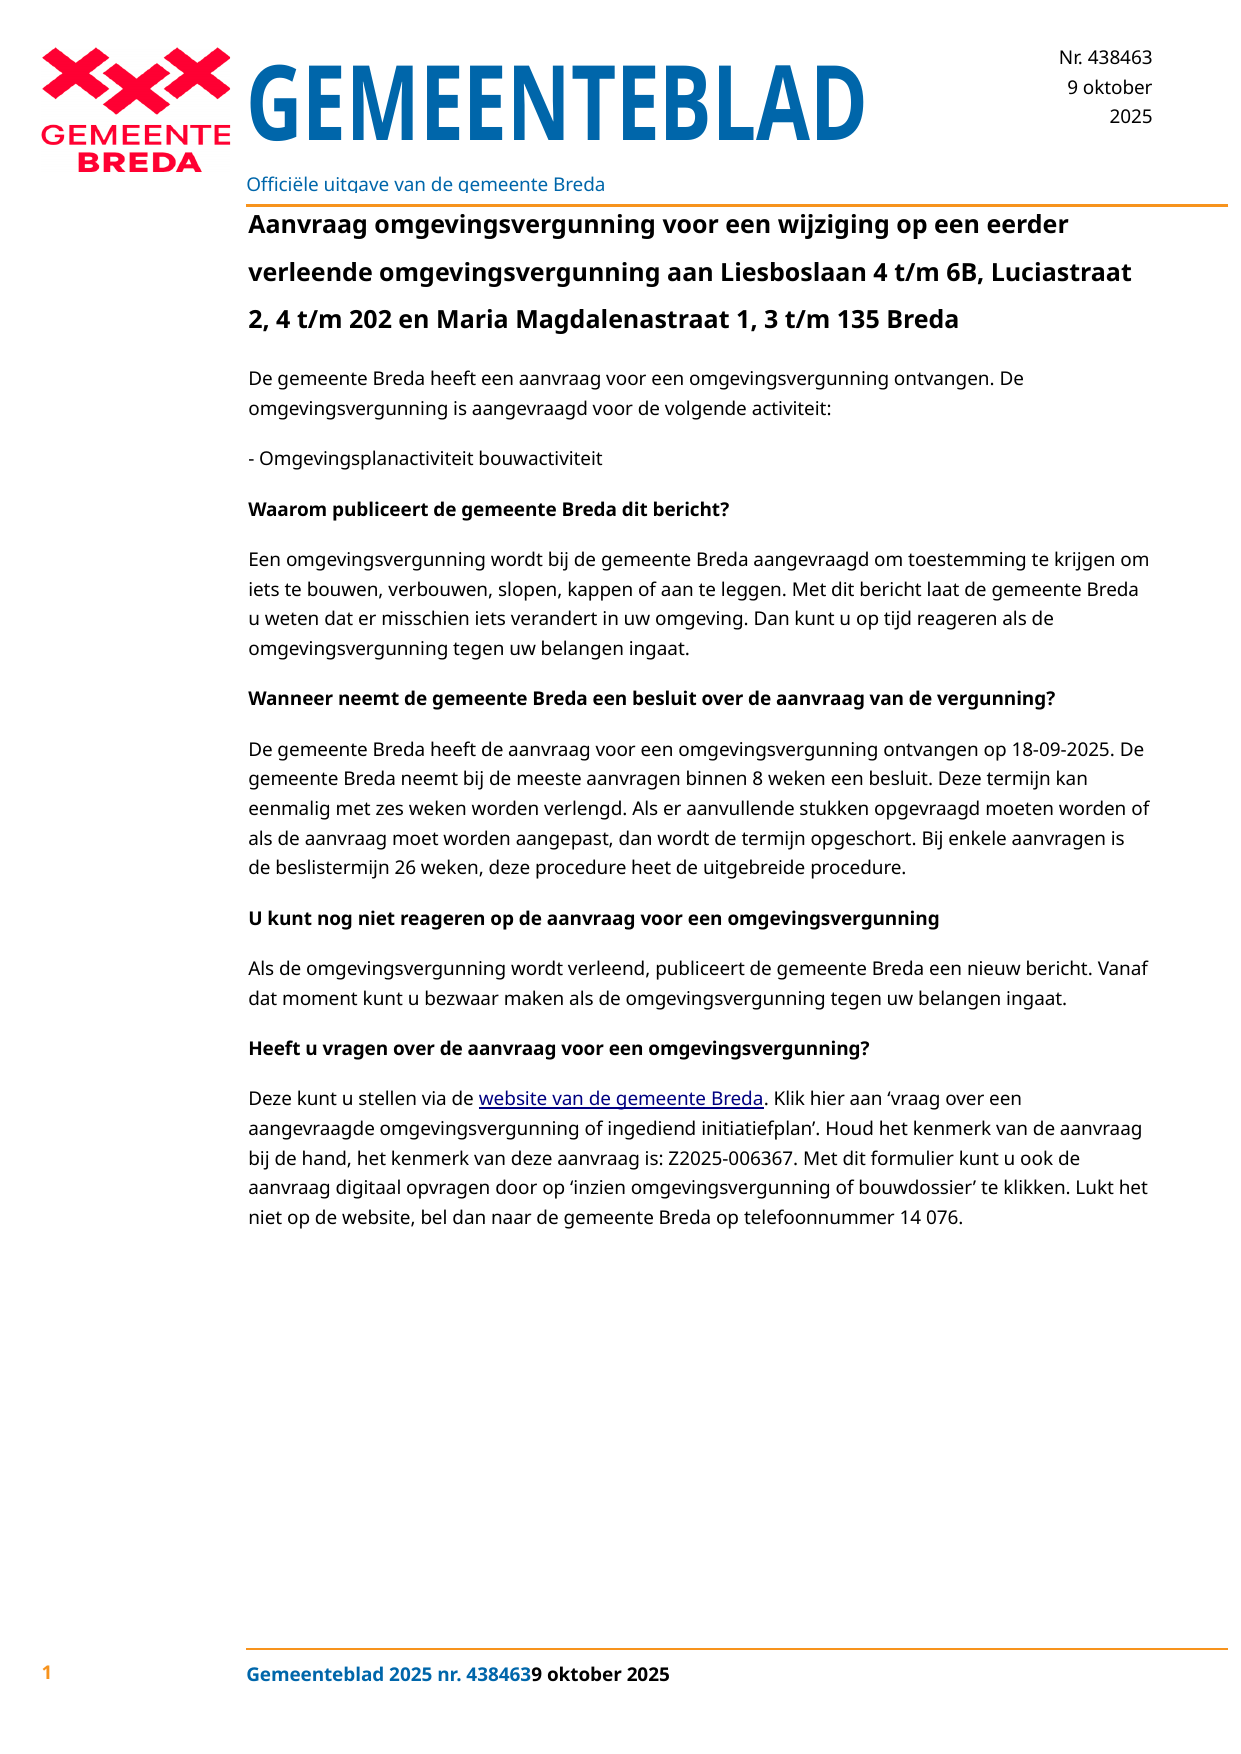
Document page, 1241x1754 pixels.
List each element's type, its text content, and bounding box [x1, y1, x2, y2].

text Waarom publiceert de gemeente Breda dit bericht? [248, 496, 1152, 522]
text Als de omgevingsvergunning wordt verleend, publiceert de gemeente Breda een nieuw bericht. Vanaf dat moment kunt u bezwaar maken als de omgevingsvergunning tegen uw belangen ingaat. [248, 955, 1152, 1010]
text Wanneer neemt de gemeente Breda een besluit over de aanvraag van de vergunning? [248, 686, 1152, 711]
text Een omgevingsvergunning wordt bij de gemeente Breda aangevraagd om toestemming te krijgen om iets te bouwen, verbouwen, slopen, kappen of aan te leggen. Met dit bericht laat de gemeente Breda u weten dat er misschien iets verandert in uw omgeving. Dan kunt u op tijd reageren als de omgevingsvergunning tegen uw belangen ingaat. [248, 546, 1152, 661]
text - Omgevingsplanactiviteit bouwactiviteit [248, 446, 1152, 471]
text Deze kunt u stellen via de website van de gemeente Breda. Klik hier aan ‘vraag over een aangevraagde omgevingsvergunning of ingediend initiatiefplan’. Houd het kenmerk van de aanvraag bij de hand, het kenmerk van deze aanvraag is: Z2025-006367. Met dit formulier kunt u ook de aanvraag digitaal opvragen door op ‘inzien omgevingsvergunning of bouwdossier’ te klikken. Lukt het niet op de website, bel dan naar de gemeente Breda op telefoonnummer 14 076. [248, 1086, 1152, 1229]
text Aanvraag omgevingsvergunning voor een wijziging op een eerder verleende omgevingsvergunning aan Liesboslaan 4 t/m 6B, Luciastraat 2, 4 t/m 202 en Maria Magdalenastraat 1, 3 t/m 135 Breda [248, 207, 1152, 336]
text U kunt nog niet reageren op de aanvraag voor een omgevingsvergunning [248, 905, 1152, 930]
picture [41, 47, 231, 172]
text Heeft u vragen over de aanvraag voor een omgevingsvergunning? [248, 1035, 1152, 1061]
text De gemeente Breda heeft een aanvraag voor een omgevingsvergunning ontvangen. De omgevingsvergunning is aangevraagd voor de volgende activiteit: [248, 366, 1152, 421]
text De gemeente Breda heeft de aanvraag voor een omgevingsvergunning ontvangen op 18-09-2025. De gemeente Breda neemt bij de meeste aanvragen binnen 8 weken een besluit. Deze termijn kan eenmalig met zes weken worden verlengd. Als er aanvullende stukken opgevraagd moeten worden of als de aanvraag moet worden aangepast, dan wordt de termijn opgeschort. Bij enkele aanvragen is de beslistermijn 26 weken, deze procedure heet de uitgebreide procedure. [248, 736, 1152, 880]
